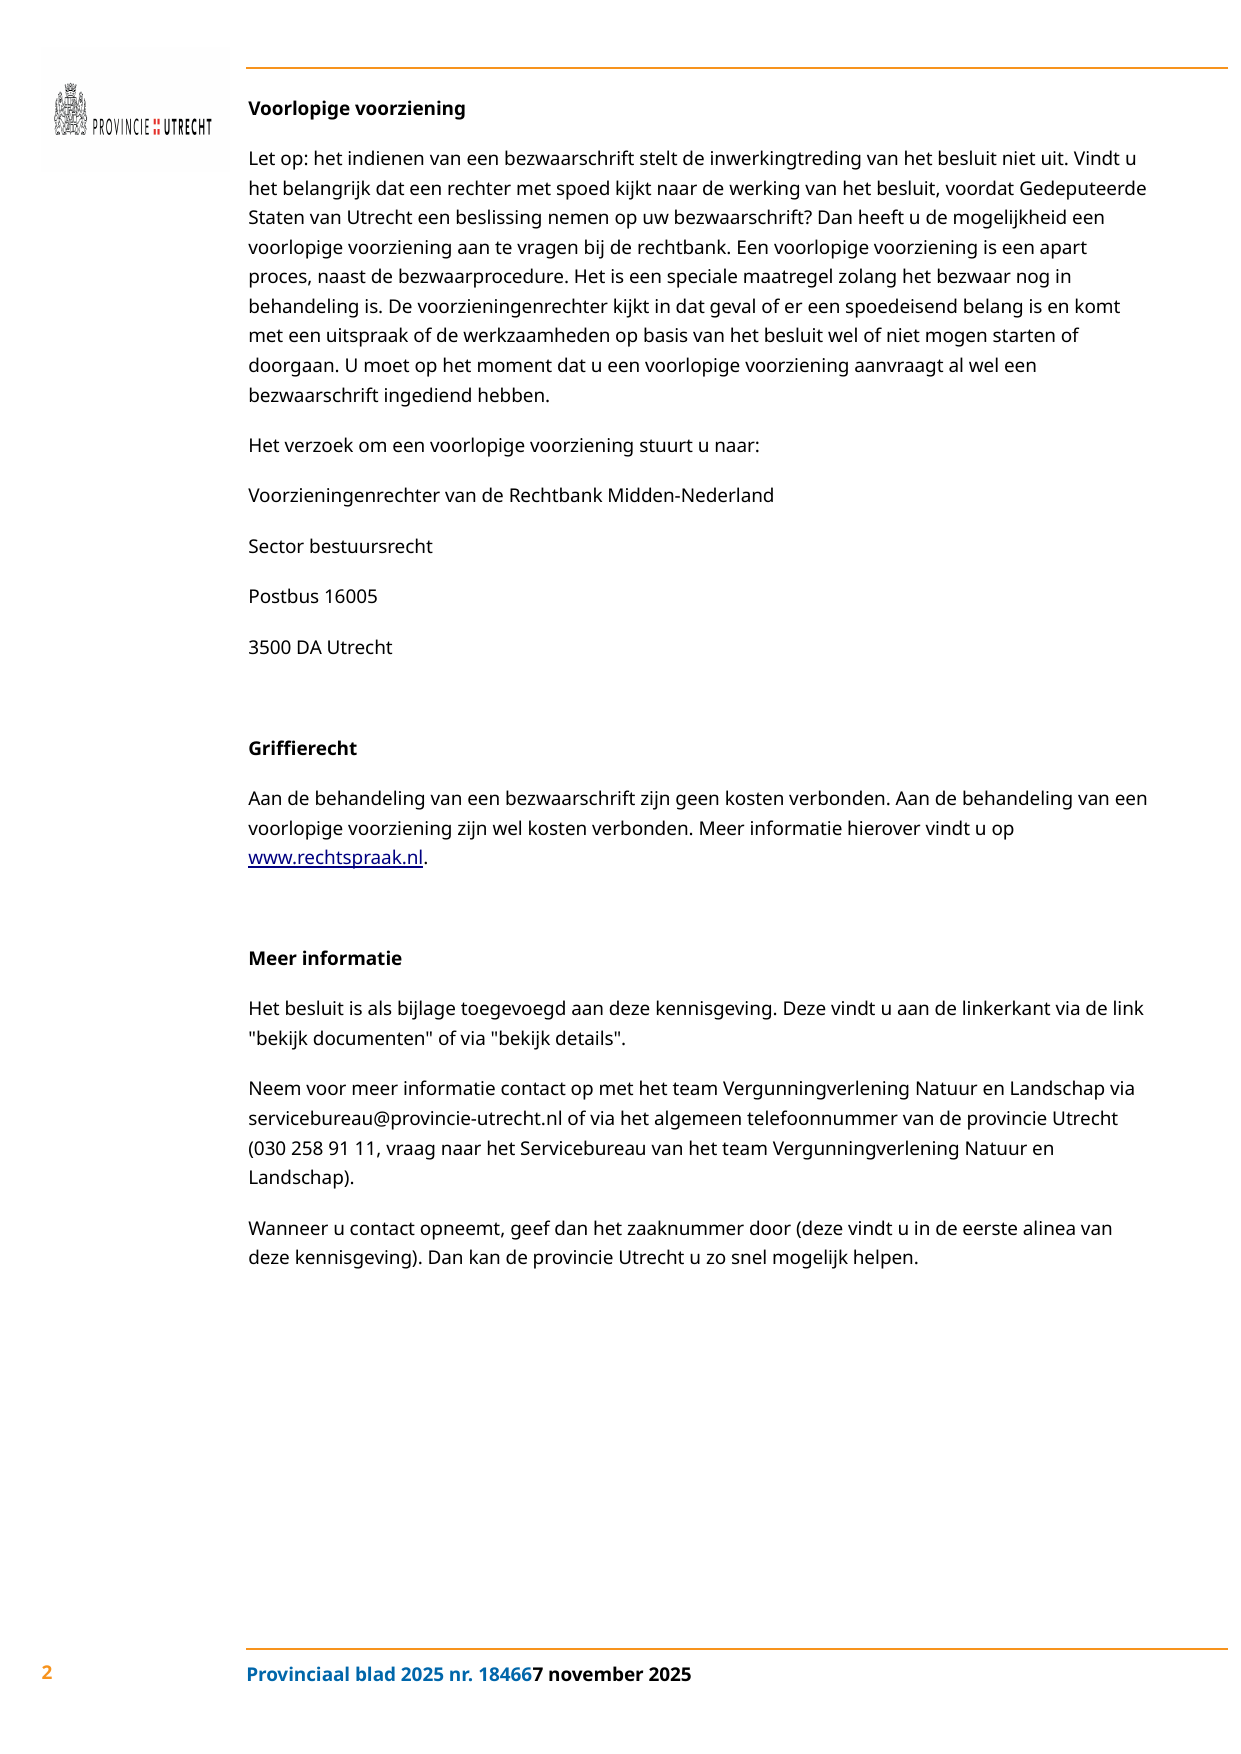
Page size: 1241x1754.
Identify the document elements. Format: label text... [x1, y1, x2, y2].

text Het verzoek om een voorlopige voorziening stuurt u naar: [248, 432, 1152, 458]
text 3500 DA Utrecht [248, 634, 1152, 660]
text Postbus 16005 [248, 583, 1152, 609]
text Voorlopige voorziening [248, 95, 1152, 121]
text Aan de behandeling van een bezwaarschrift zijn geen kosten verbonden. Aan de behandeling van een voorlopige voorziening zijn wel kosten verbonden. Meer informatie hierover vindt u op www.rechtspraak.nl. [248, 785, 1152, 870]
text Sector bestuursrecht [248, 533, 1152, 559]
text Griffierecht [248, 735, 1152, 761]
text Voorzieningenrechter van de Rechtbank Midden-Nederland [248, 483, 1152, 508]
text Wanneer u contact opneemt, geef dan het zaaknummer door (deze vindt u in de eerste alinea van deze kennisgeving). Dan kan de provincie Utrecht u zo snel mogelijk helpen. [248, 1215, 1152, 1270]
text Meer informatie [248, 945, 1152, 971]
text Neem voor meer informatie contact op met het team Vergunningverlening Natuur en Landschap via servicebureau@provincie-utrecht.nl of via het algemeen telefoonnummer van de provincie Utrecht (030 258 91 11, vraag naar het Servicebureau van het team Vergunningverlening Natuur en Landschap). [248, 1076, 1152, 1190]
picture [41, 47, 231, 172]
text Het besluit is als bijlage toegevoegd aan deze kennisgeving. Deze vindt u aan de linkerkant via de link "bekijk documenten" of via "bekijk details". [248, 996, 1152, 1051]
text Let op: het indienen van een bezwaarschrift stelt de inwerkingtreding van het besluit niet uit. Vindt u het belangrijk dat een rechter met spoed kijkt naar de werking van het besluit, voordat Gedeputeerde Staten van Utrecht een beslissing nemen op uw bezwaarschrift? Dan heeft u de mogelijkheid een voorlopige voorziening aan te vragen bij de rechtbank. Een voorlopige voorziening is een apart proces, naast de bezwaarprocedure. Het is een speciale maatregel zolang het bezwaar nog in behandeling is. De voorzieningenrechter kijkt in dat geval of er een spoedeisend belang is en komt met een uitspraak of de werkzaamheden op basis van het besluit wel of niet mogen starten of doorgaan. U moet op het moment dat u een voorlopige voorziening aanvraagt al wel een bezwaarschrift ingediend hebben. [248, 145, 1152, 408]
